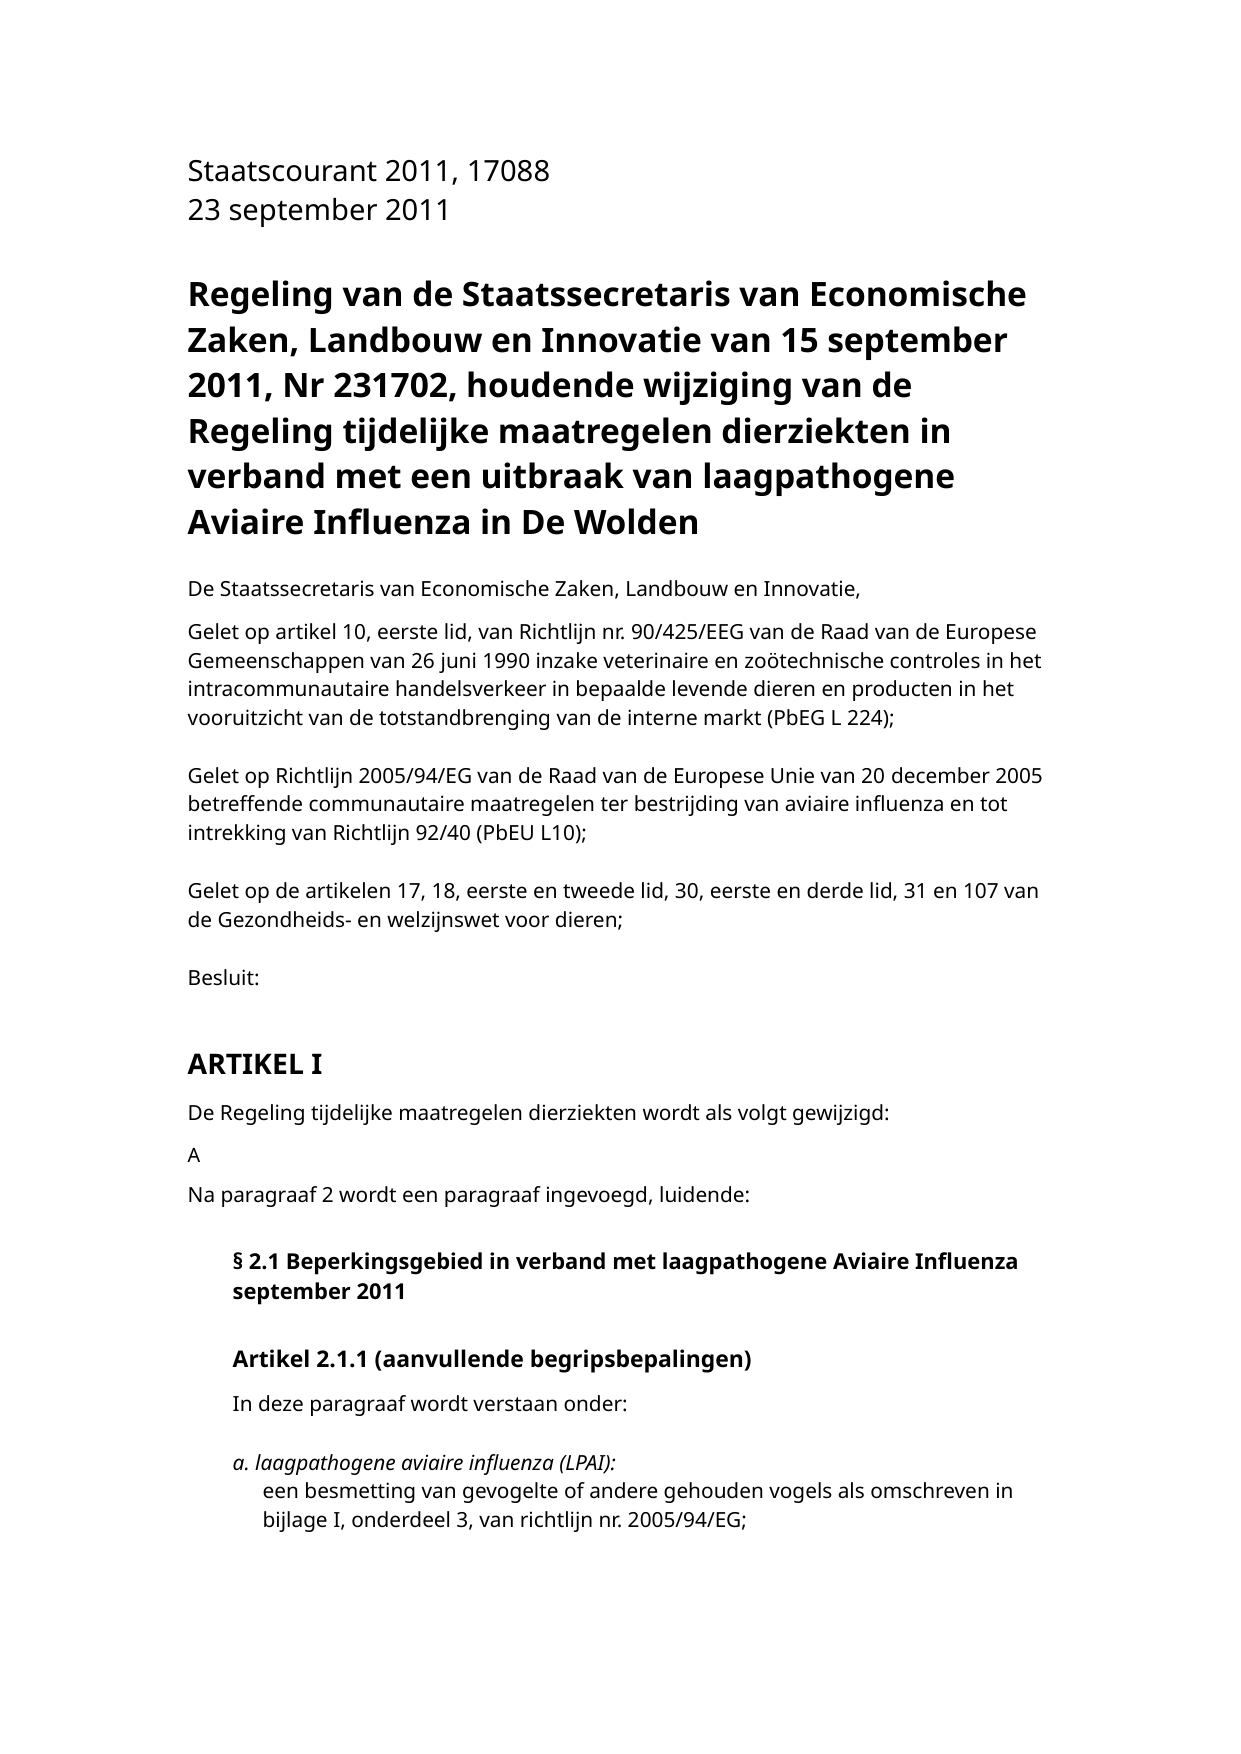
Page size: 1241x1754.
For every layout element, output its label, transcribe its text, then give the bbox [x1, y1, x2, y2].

text Gelet op de artikelen 17, 18, eerste en tweede lid, 30, eerste en derde lid, 31 en 107 van de Gezondheids- en welzijnswet voor dieren; [187, 876, 1053, 933]
subtitle § 2.1 Beperkingsgebied in verband met laagpathogene Aviaire Influenza september 2011 [232, 1246, 1053, 1306]
subtitle Artikel 2.1.1 (aanvullende begripsbepalingen) [232, 1343, 1053, 1374]
text A [187, 1141, 1053, 1168]
text a. laagpathogene aviaire influenza (LPAI): [232, 1448, 1053, 1476]
text Gelet op Richtlijn 2005/94/EG van de Raad van de Europese Unie van 20 december 2005 betreffende communautaire maatregelen ter bestrijding van aviaire influenza en tot intrekking van Richtlijn 92/40 (PbEU L10); [187, 761, 1053, 846]
text Besluit: [187, 963, 1053, 992]
text Na paragraaf 2 wordt een paragraaf ingevoegd, luidende: [187, 1180, 1053, 1208]
text een besmetting van gevogelte of andere gehouden vogels als omschreven in bijlage I, onderdeel 3, van richtlijn nr. 2005/94/EG; [262, 1476, 1053, 1533]
text Staatscourant 2011, 17088 [187, 150, 1053, 190]
text De Regeling tijdelijke maatregelen dierziekten wordt als volgt gewijzigd: [187, 1098, 1053, 1126]
text In deze paragraaf wordt verstaan onder: [232, 1389, 1053, 1418]
text De Staatssecretaris van Economische Zaken, Landbouw en Innovatie, [187, 574, 1053, 602]
text 23 september 2011 [187, 190, 1053, 229]
subtitle ARTIKEL I [187, 1044, 1053, 1083]
text Gelet op artikel 10, eerste lid, van Richtlijn nr. 90/425/EEG van de Raad van de Europese Gemeenschappen van 26 juni 1990 inzake veterinaire en zoötechnische controles in het intracommunautaire handelsverkeer in bepaalde levende dieren en producten in het vooruitzicht van de totstandbrenging van de interne markt (PbEG L 224); [187, 617, 1053, 731]
subtitle Regeling van de Staatssecretaris van Economische Zaken, Landbouw en Innovatie van 15 september 2011, Nr 231702, houdende wijziging van de Regeling tijdelijke maatregelen dierziekten in verband met een uitbraak van laagpathogene Aviaire Influenza in De Wolden [187, 271, 1053, 544]
